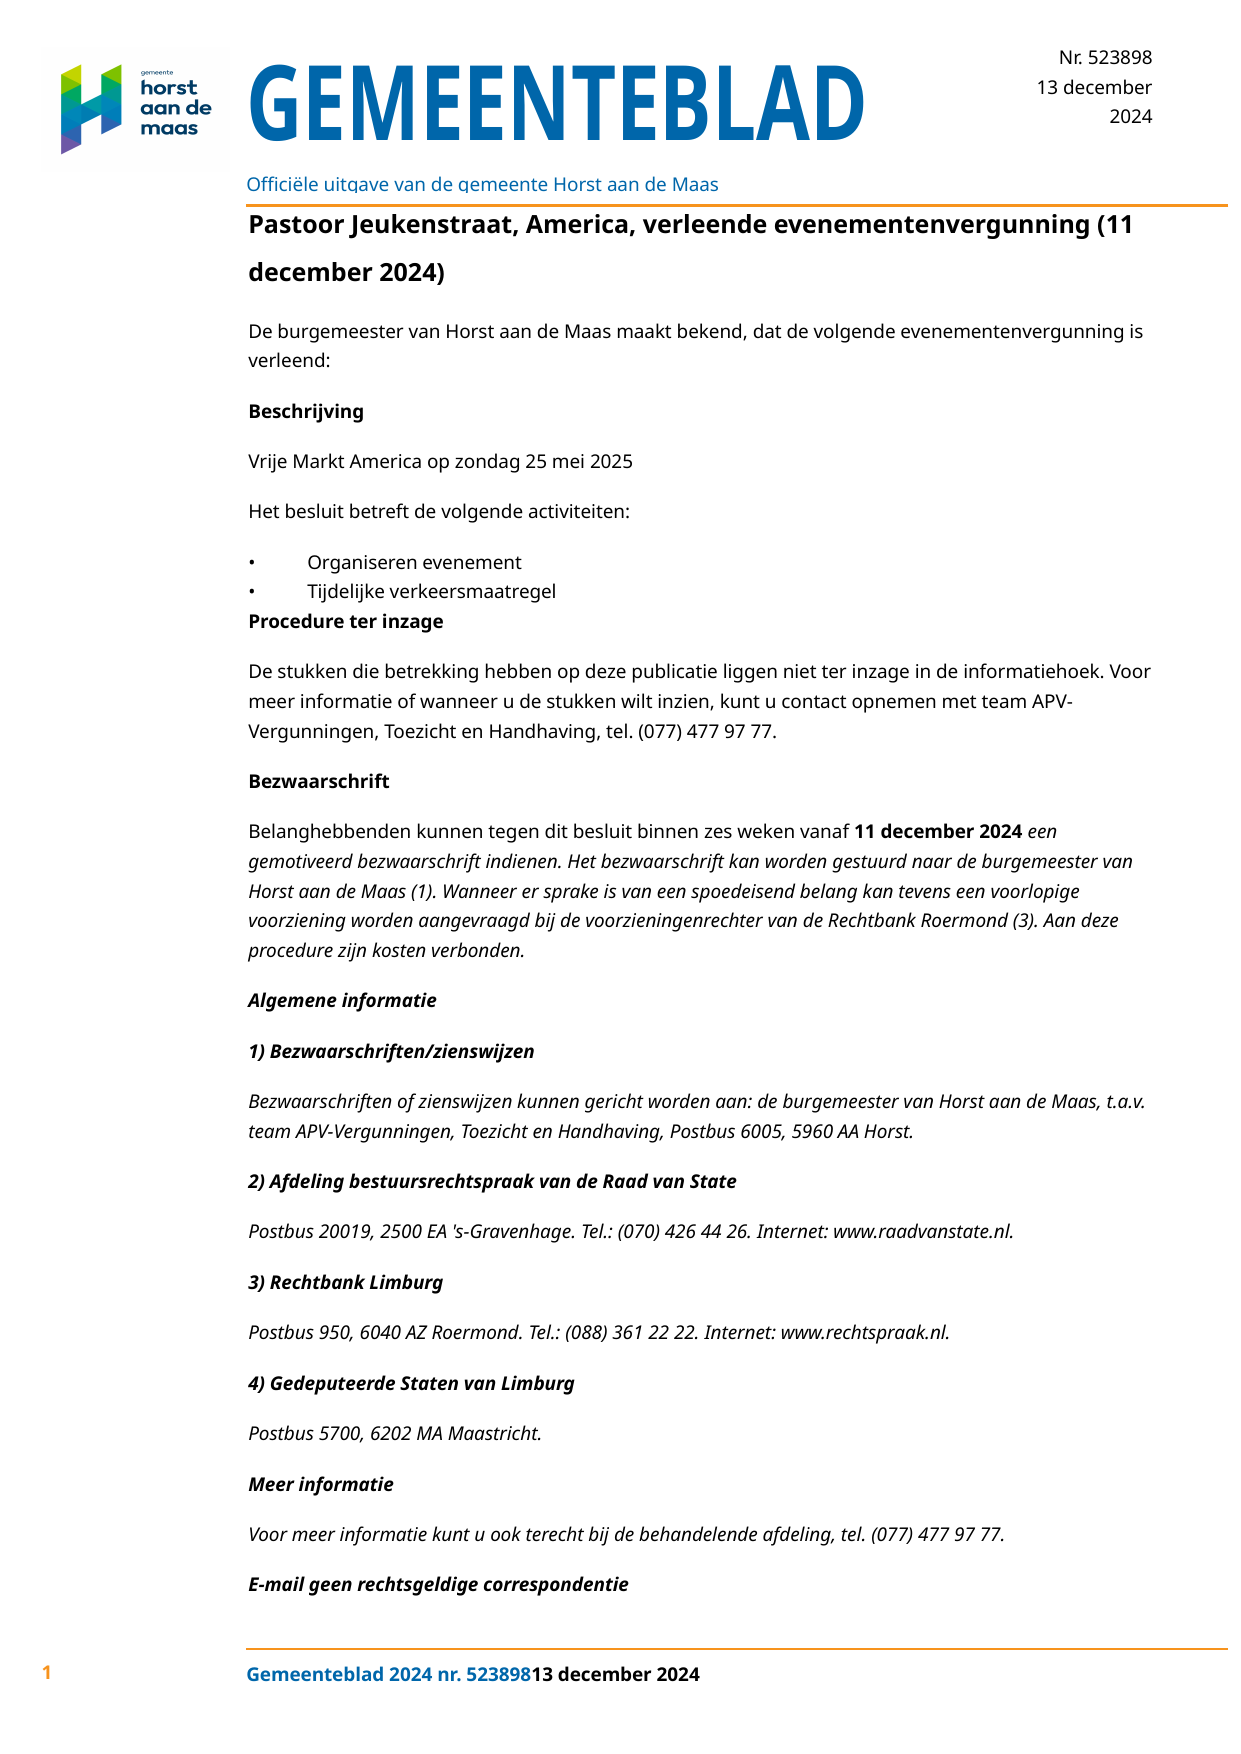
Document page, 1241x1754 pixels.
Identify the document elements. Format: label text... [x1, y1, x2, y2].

text Algemene informatie [248, 987, 1152, 1013]
text 2) Afdeling bestuursrechtspraak van de Raad van State [248, 1168, 1152, 1194]
text Beschrijving [248, 398, 1152, 424]
list Organiseren evenement [248, 549, 1152, 575]
text Vrije Markt America op zondag 25 mei 2025 [248, 448, 1152, 474]
text Meer informatie [248, 1471, 1152, 1497]
list Tijdelijke verkeersmaatregel [248, 579, 1152, 604]
text Postbus 5700, 6202 MA Maastricht. [248, 1420, 1152, 1446]
text E-mail geen rechtsgeldige correspondentie [248, 1572, 1152, 1597]
text Bezwaarschriften of zienswijzen kunnen gericht worden aan: de burgemeester van Horst aan de Maas, t.a.v. team APV-Vergunningen, Toezicht en Handhaving, Postbus 6005, 5960 AA Horst. [248, 1088, 1152, 1144]
text 3) Rechtbank Limburg [248, 1269, 1152, 1295]
text Postbus 950, 6040 AZ Roermond. Tel.: (088) 361 22 22. Internet: www.rechtspraak.nl. [248, 1319, 1152, 1345]
text Het besluit betreft de volgende activiteiten: [248, 499, 1152, 524]
text 4) Gedeputeerde Staten van Limburg [248, 1370, 1152, 1396]
text Voor meer informatie kunt u ook terecht bij de behandelende afdeling, tel. (077) 477 97 77. [248, 1521, 1152, 1547]
text De stukken die betrekking hebben op deze publicatie liggen niet ter inzage in de informatiehoek. Voor meer informatie of wanneer u de stukken wilt inzien, kunt u contact opnemen met team APV-Vergunningen, Toezicht en Handhaving, tel. (077) 477 97 77. [248, 659, 1152, 744]
picture [41, 47, 231, 172]
text Bezwaarschrift [248, 768, 1152, 794]
text Postbus 20019, 2500 EA 's-Gravenhage. Tel.: (070) 426 44 26. Internet: www.raadvanstate.nl. [248, 1219, 1152, 1244]
text De burgemeester van Horst aan de Maas maakt bekend, dat de volgende evenementenvergunning is verleend: [248, 318, 1152, 373]
text Procedure ter inzage [248, 608, 1152, 634]
text 1) Bezwaarschriften/zienswijzen [248, 1038, 1152, 1064]
text Pastoor Jeukenstraat, America, verleende evenementenvergunning (11 december 2024) [248, 207, 1152, 288]
text Belanghebbenden kunnen tegen dit besluit binnen zes weken vanaf 11 december 2024 een gemotiveerd bezwaarschrift indienen. Het bezwaarschrift kan worden gestuurd naar de burgemeester van Horst aan de Maas (1). Wanneer er sprake is van een spoedeisend belang kan tevens een voorlopige voorziening worden aangevraagd bij de voorzieningenrechter van de Rechtbank Roermond (3). Aan deze procedure zijn kosten verbonden. [248, 819, 1152, 963]
